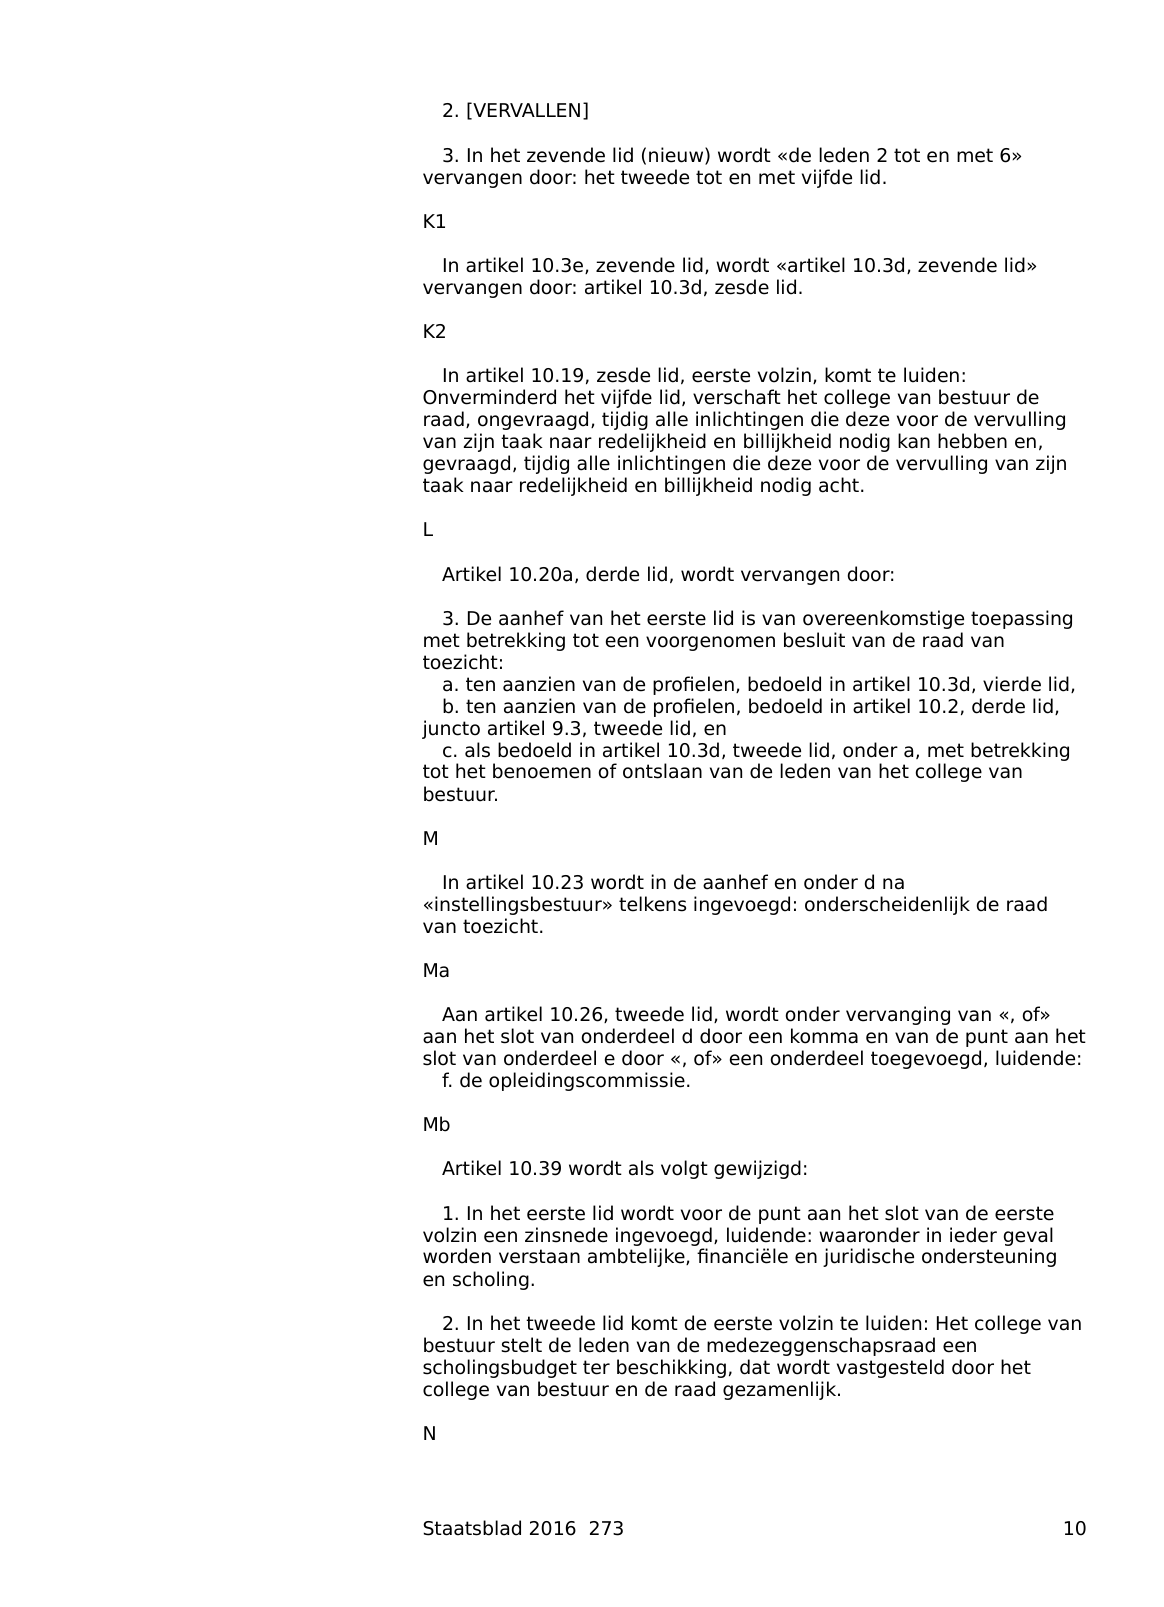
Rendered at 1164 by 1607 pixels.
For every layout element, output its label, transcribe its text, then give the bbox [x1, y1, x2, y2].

text a. ten aanzien van de profielen, bedoeld in artikel 10.3d, vierde lid, [422, 673, 1087, 696]
text 3. In het zevende lid (nieuw) wordt «de leden 2 tot en met 6» vervangen door: het tweede tot en met vijfde lid. [422, 144, 1087, 188]
text K1 [422, 211, 1087, 233]
text c. als bedoeld in artikel 10.3d, tweede lid, onder a, met betrekking tot het benoemen of ontslaan van de leden van het college van bestuur. [422, 739, 1087, 805]
text In artikel 10.19, zesde lid, eerste volzin, komt te luiden: Onverminderd het vijfde lid, verschaft het college van bestuur de raad, ongevraagd, tijdig alle inlichtingen die deze voor de vervulling van zijn taak naar redelijkheid en billijkheid nodig kan hebben en, gevraagd, tijdig alle inlichtingen die deze voor de vervulling van zijn taak naar redelijkheid en billijkheid nodig acht. [422, 365, 1087, 497]
text Ma [422, 960, 1087, 982]
text f. de opleidingscommissie. [422, 1070, 1087, 1092]
text b. ten aanzien van de profielen, bedoeld in artikel 10.2, derde lid, juncto artikel 9.3, tweede lid, en [422, 696, 1087, 739]
text L [422, 519, 1087, 541]
text M [422, 828, 1087, 849]
text Artikel 10.20a, derde lid, wordt vervangen door: [422, 563, 1087, 585]
text 2. [VERVALLEN] [422, 100, 1087, 122]
text Mb [422, 1114, 1087, 1136]
text In artikel 10.3e, zevende lid, wordt «artikel 10.3d, zevende lid» vervangen door: artikel 10.3d, zesde lid. [422, 255, 1087, 299]
text Artikel 10.39 wordt als volgt gewijzigd: [422, 1158, 1087, 1180]
text 3. De aanhef van het eerste lid is van overeenkomstige toepassing met betrekking tot een voorgenomen besluit van de raad van toezicht: [422, 608, 1087, 673]
text 1. In het eerste lid wordt voor de punt aan het slot van de eerste volzin een zinsnede ingevoegd, luidende: waaronder in ieder geval worden verstaan ambtelijke, financiële en juridische ondersteuning en scholing. [422, 1202, 1087, 1290]
text Aan artikel 10.26, tweede lid, wordt onder vervanging van «, of» aan het slot van onderdeel d door een komma en van de punt aan het slot van onderdeel e door «, of» een onderdeel toegevoegd, luidende: [422, 1004, 1087, 1070]
text In artikel 10.23 wordt in de aanhef en onder d na «instellingsbestuur» telkens ingevoegd: onderscheidenlijk de raad van toezicht. [422, 872, 1087, 938]
text K2 [422, 321, 1087, 343]
text 2. In het tweede lid komt de eerste volzin te luiden: Het college van bestuur stelt de leden van de medezeggenschapsraad een scholingsbudget ter beschikking, dat wordt vastgesteld door het college van bestuur en de raad gezamenlijk. [422, 1313, 1087, 1401]
text N [422, 1423, 1087, 1445]
